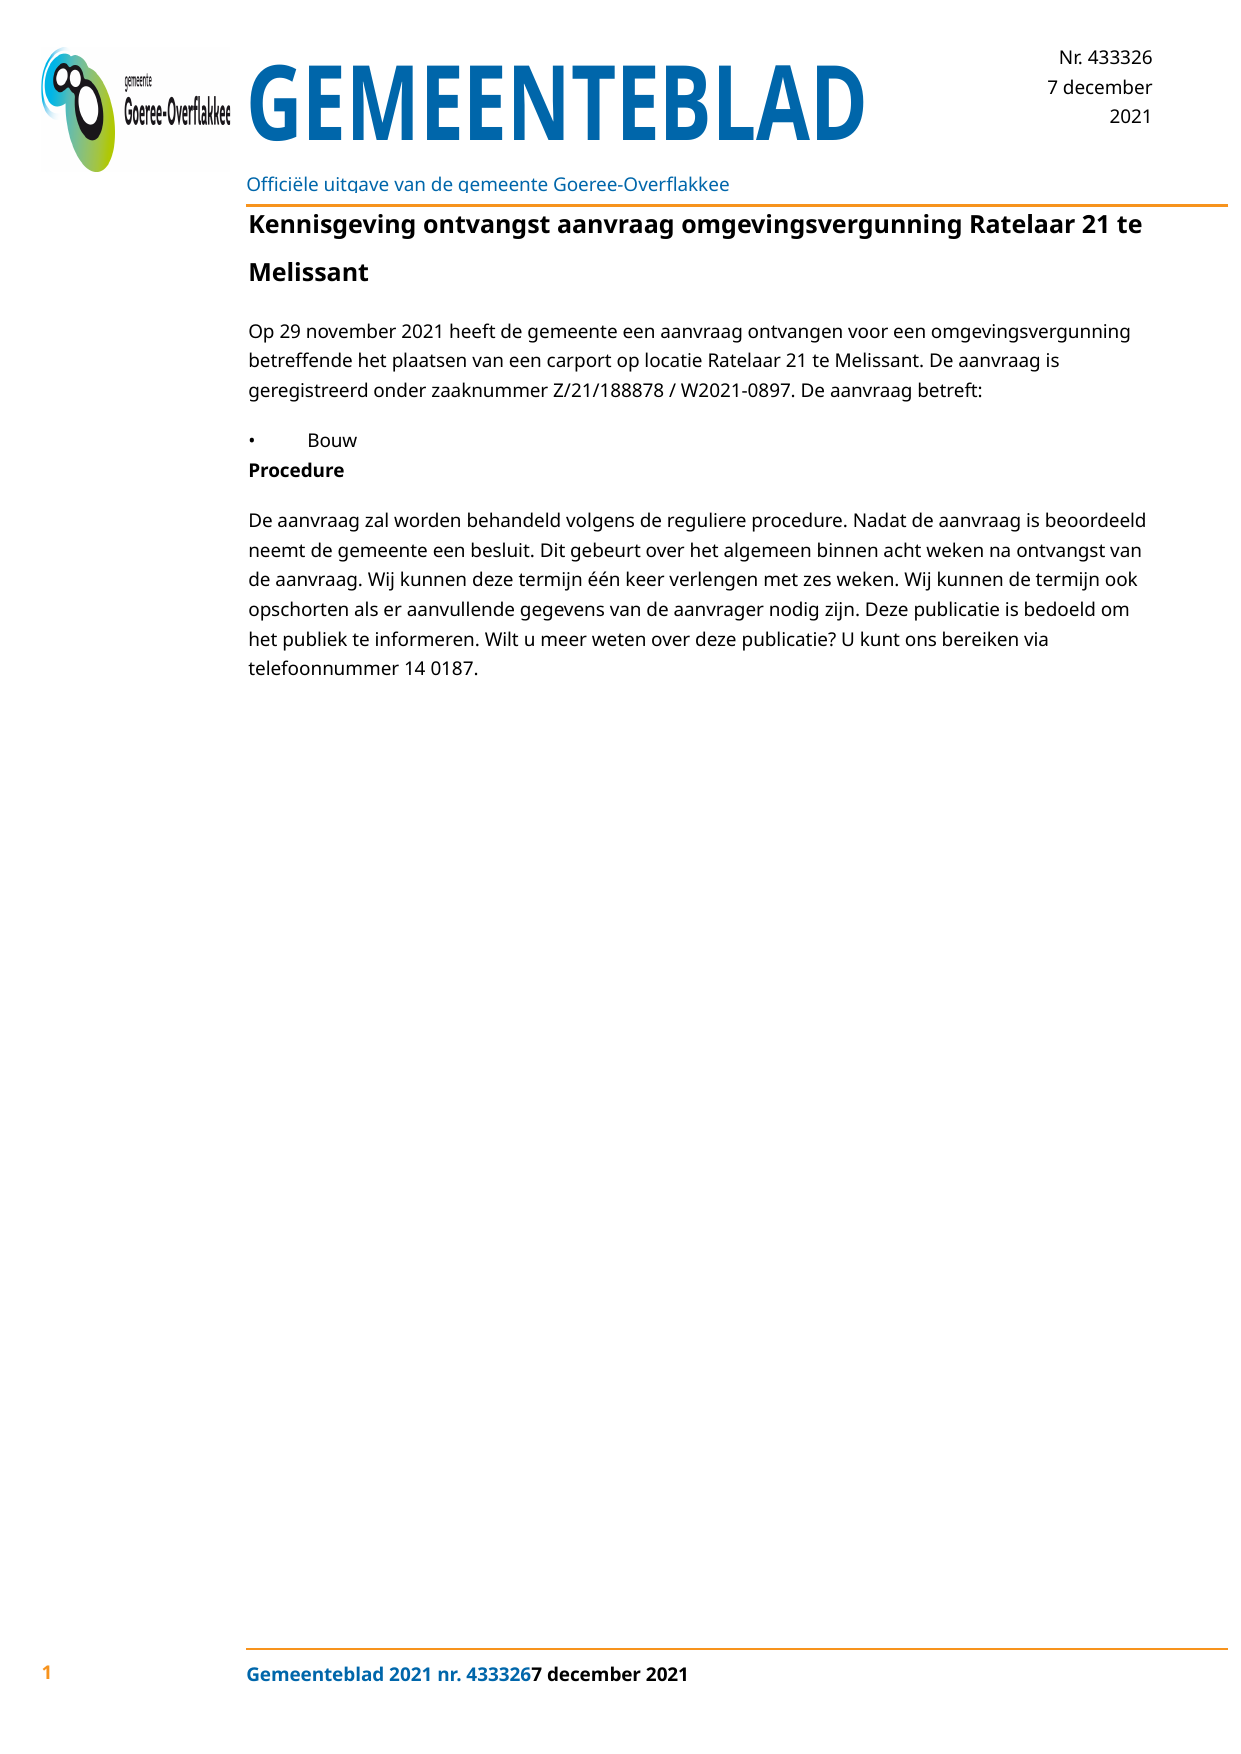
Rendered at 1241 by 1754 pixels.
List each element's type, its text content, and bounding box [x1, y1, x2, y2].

picture [41, 47, 231, 172]
text De aanvraag zal worden behandeld volgens de reguliere procedure. Nadat de aanvraag is beoordeeld neemt de gemeente een besluit. Dit gebeurt over het algemeen binnen acht weken na ontvangst van de aanvraag. Wij kunnen deze termijn één keer verlengen met zes weken. Wij kunnen de termijn ook opschorten als er aanvullende gegevens van de aanvrager nodig zijn. Deze publicatie is bedoeld om het publiek te informeren. Wilt u meer weten over deze publicatie? U kunt ons bereiken via telefoonnummer 14 0187. [248, 507, 1152, 681]
text Kennisgeving ontvangst aanvraag omgevingsvergunning Ratelaar 21 te Melissant [248, 207, 1152, 288]
list Bouw [248, 427, 1152, 453]
text Procedure [248, 457, 1152, 483]
text Op 29 november 2021 heeft de gemeente een aanvraag ontvangen voor een omgevingsvergunning betreffende het plaatsen van een carport op locatie Ratelaar 21 te Melissant. De aanvraag is geregistreerd onder zaaknummer Z/21/188878 / W2021-0897. De aanvraag betreft: [248, 318, 1152, 403]
